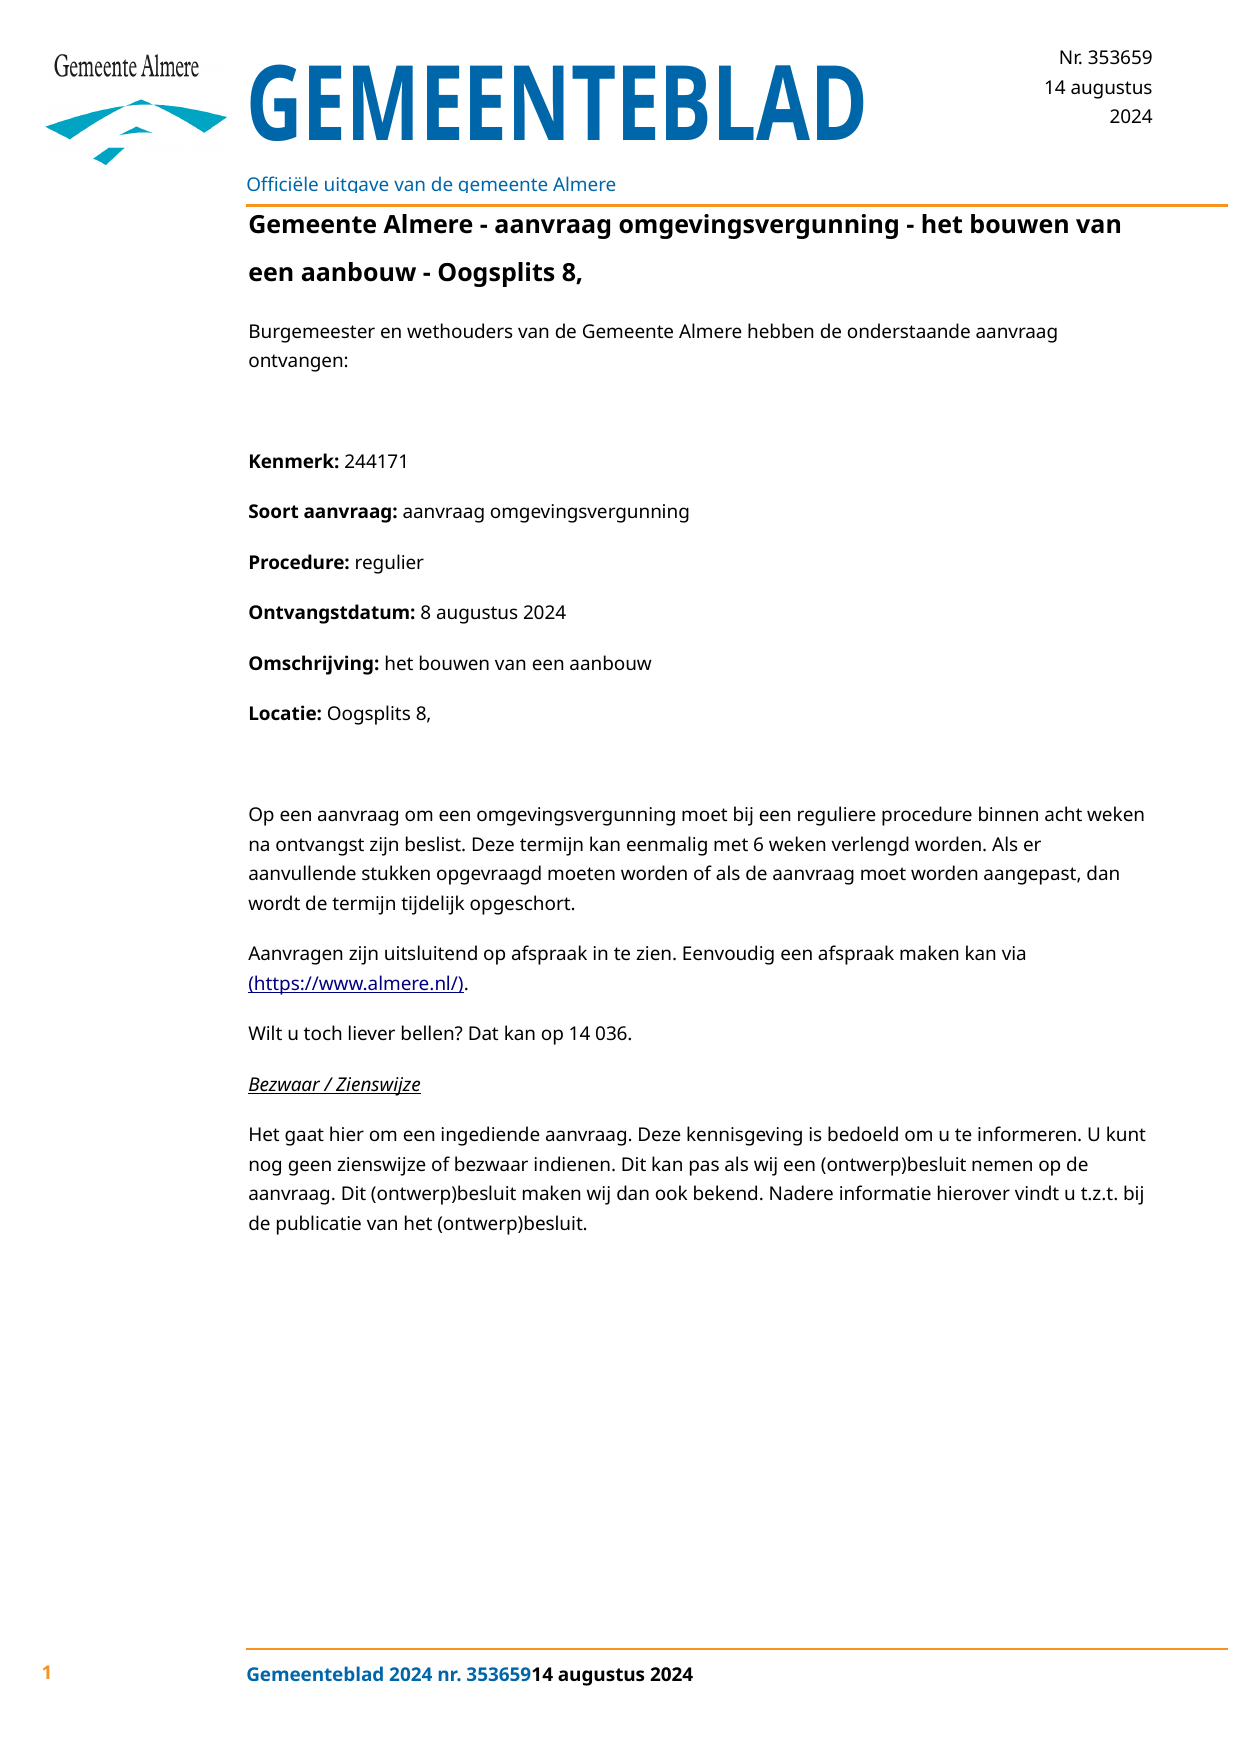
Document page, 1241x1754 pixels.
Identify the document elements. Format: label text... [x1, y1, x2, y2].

text Bezwaar / Zienswijze [248, 1071, 1152, 1097]
text Omschrijving: het bouwen van een aanbouw [248, 650, 1152, 676]
text Ontvangstdatum: 8 augustus 2024 [248, 599, 1152, 625]
text Wilt u toch liever bellen? Dat kan op 14 036. [248, 1020, 1152, 1046]
text Het gaat hier om een ingediende aanvraag. Deze kennisgeving is bedoeld om u te informeren. U kunt nog geen zienswijze of bezwaar indienen. Dit kan pas als wij een (ontwerp)besluit nemen op de aanvraag. Dit (ontwerp)besluit maken wij dan ook bekend. Nadere informatie hierover vindt u t.z.t. bij de publicatie van het (ontwerp)besluit. [248, 1121, 1152, 1236]
text Procedure: regulier [248, 549, 1152, 575]
text Locatie: Oogsplits 8, [248, 700, 1152, 726]
text Kenmerk: 244171 [248, 448, 1152, 474]
text Gemeente Almere - aanvraag omgevingsvergunning - het bouwen van een aanbouw - Oogsplits 8, [248, 207, 1152, 288]
text Soort aanvraag: aanvraag omgevingsvergunning [248, 499, 1152, 524]
text Aanvragen zijn uitsluitend op afspraak in te zien. Eenvoudig een afspraak maken kan via (https://www.almere.nl/). [248, 940, 1152, 996]
text Burgemeester en wethouders van de Gemeente Almere hebben de onderstaande aanvraag ontvangen: [248, 318, 1152, 373]
text Op een aanvraag om een omgevingsvergunning moet bij een reguliere procedure binnen acht weken na ontvangst zijn beslist. Deze termijn kan eenmalig met 6 weken verlengd worden. Als er aanvullende stukken opgevraagd moeten worden of als de aanvraag moet worden aangepast, dan wordt de termijn tijdelijk opgeschort. [248, 801, 1152, 916]
picture [41, 47, 231, 172]
